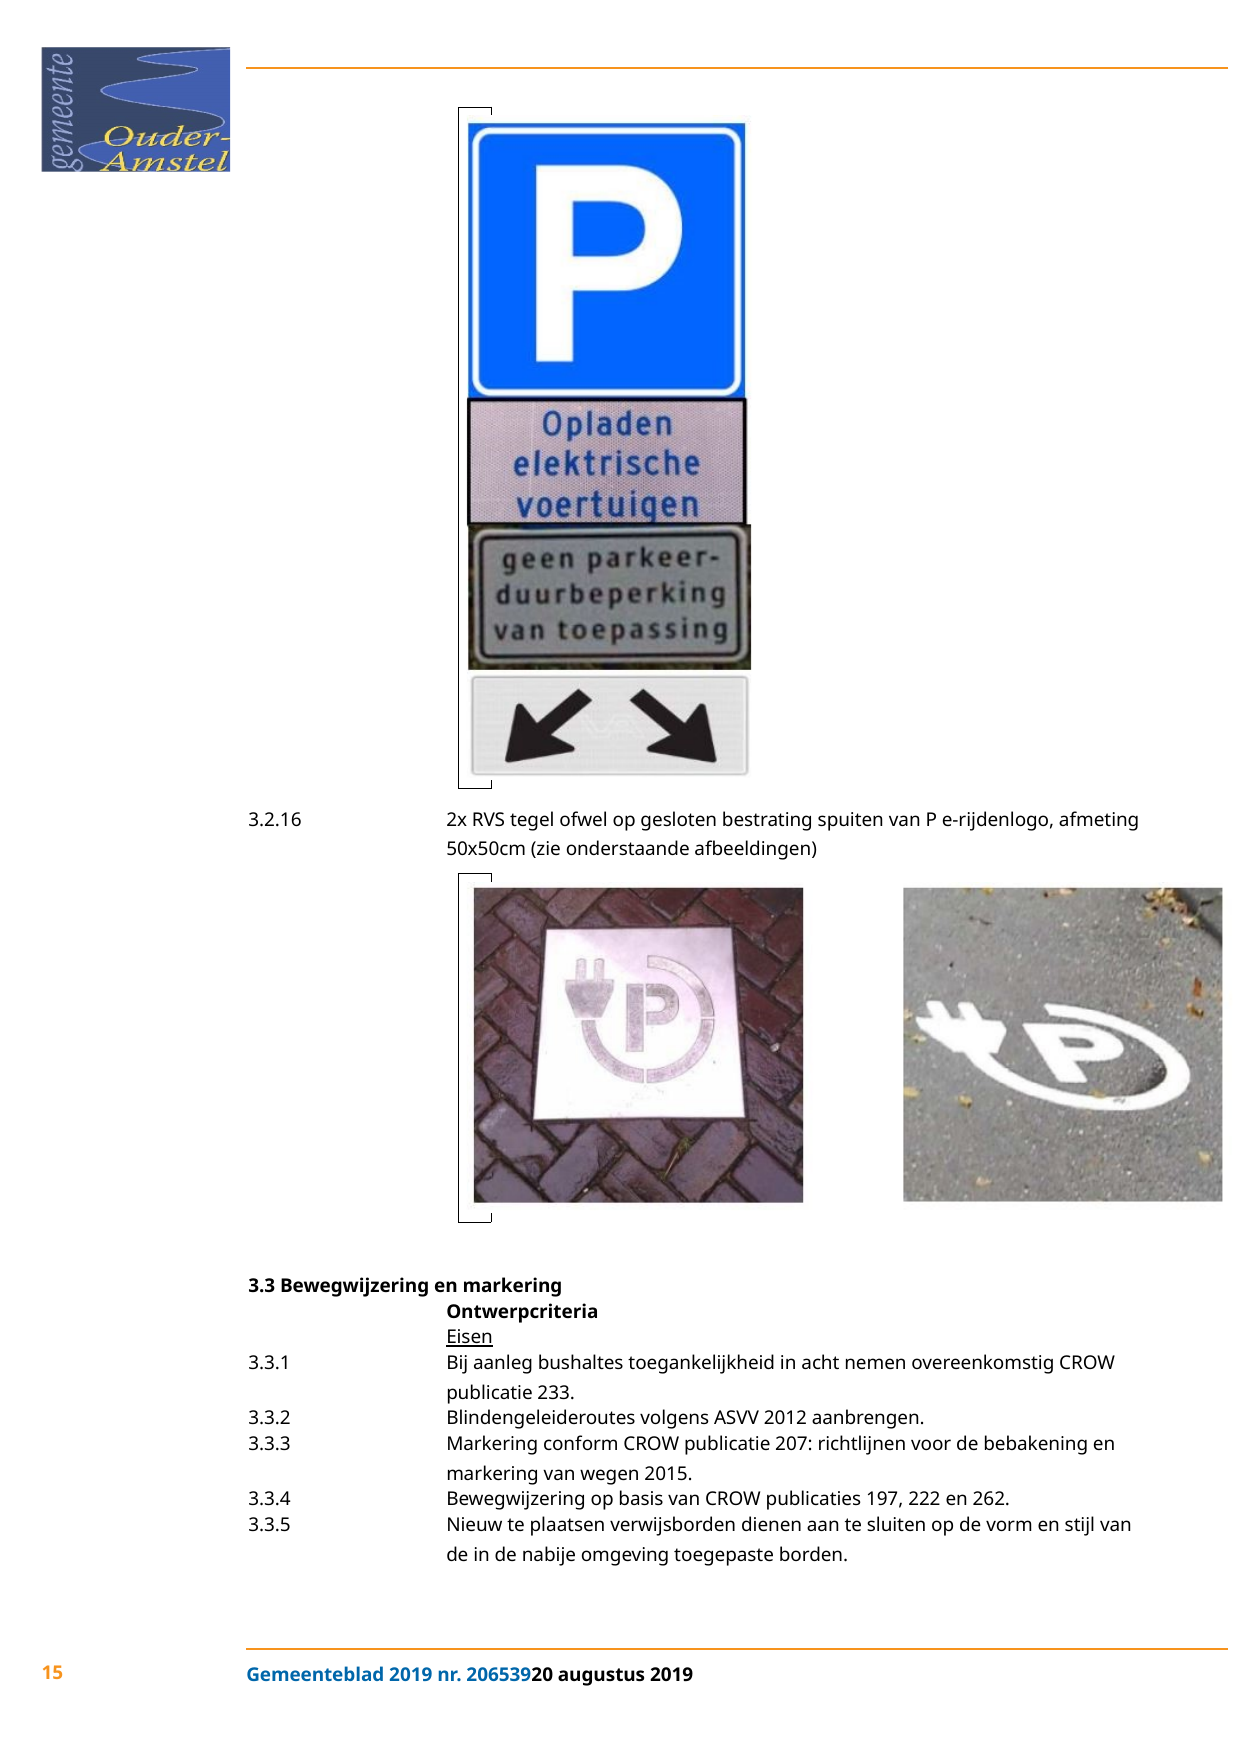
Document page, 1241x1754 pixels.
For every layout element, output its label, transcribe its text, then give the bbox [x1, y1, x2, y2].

table_cell [248, 95, 446, 806]
picture [466, 882, 1235, 1213]
table_cell [446, 861, 1152, 1239]
table_cell [446, 95, 1152, 806]
picture [41, 47, 231, 172]
text 3.3 Bewegwijzering en markering [248, 1272, 1152, 1298]
table_cell Nieuw te plaatsen verwijsborden dienen aan te sluiten op de vorm en stijl van de in de nabije omgeving toegepaste borden. [446, 1511, 1152, 1567]
table_header [248, 1298, 446, 1323]
table_cell 3.3.4 [248, 1486, 446, 1511]
table_cell Blindengeleideroutes volgens ASVV 2012 aanbrengen. [446, 1405, 1152, 1430]
table_cell Bij aanleg bushaltes toegankelijkheid in acht nemen overeenkomstig CROW publicatie 233. [446, 1349, 1152, 1404]
table_cell [248, 1324, 446, 1349]
table_cell Bewegwijzering op basis van CROW publicaties 197, 222 en 262. [446, 1486, 1152, 1511]
table_cell 3.3.3 [248, 1430, 446, 1486]
table_cell 2x RVS tegel ofwel op gesloten bestrating spuiten van P e-rijdenlogo, afmeting 50x50cm (zie onderstaande afbeeldingen) [446, 806, 1152, 861]
table_header Ontwerpcriteria [446, 1298, 1152, 1323]
table_cell Eisen [446, 1324, 1152, 1349]
table_cell [459, 874, 491, 1222]
table_cell Markering conform CROW publicatie 207: richtlijnen voor de bebakening en markering van wegen 2015. [446, 1430, 1152, 1486]
picture [466, 115, 763, 780]
table_cell 3.3.2 [248, 1405, 446, 1430]
table_cell 3.2.16 [248, 806, 446, 861]
table_cell [248, 861, 446, 1239]
table_cell 3.3.1 [248, 1349, 446, 1404]
table_cell 3.3.5 [248, 1511, 446, 1567]
